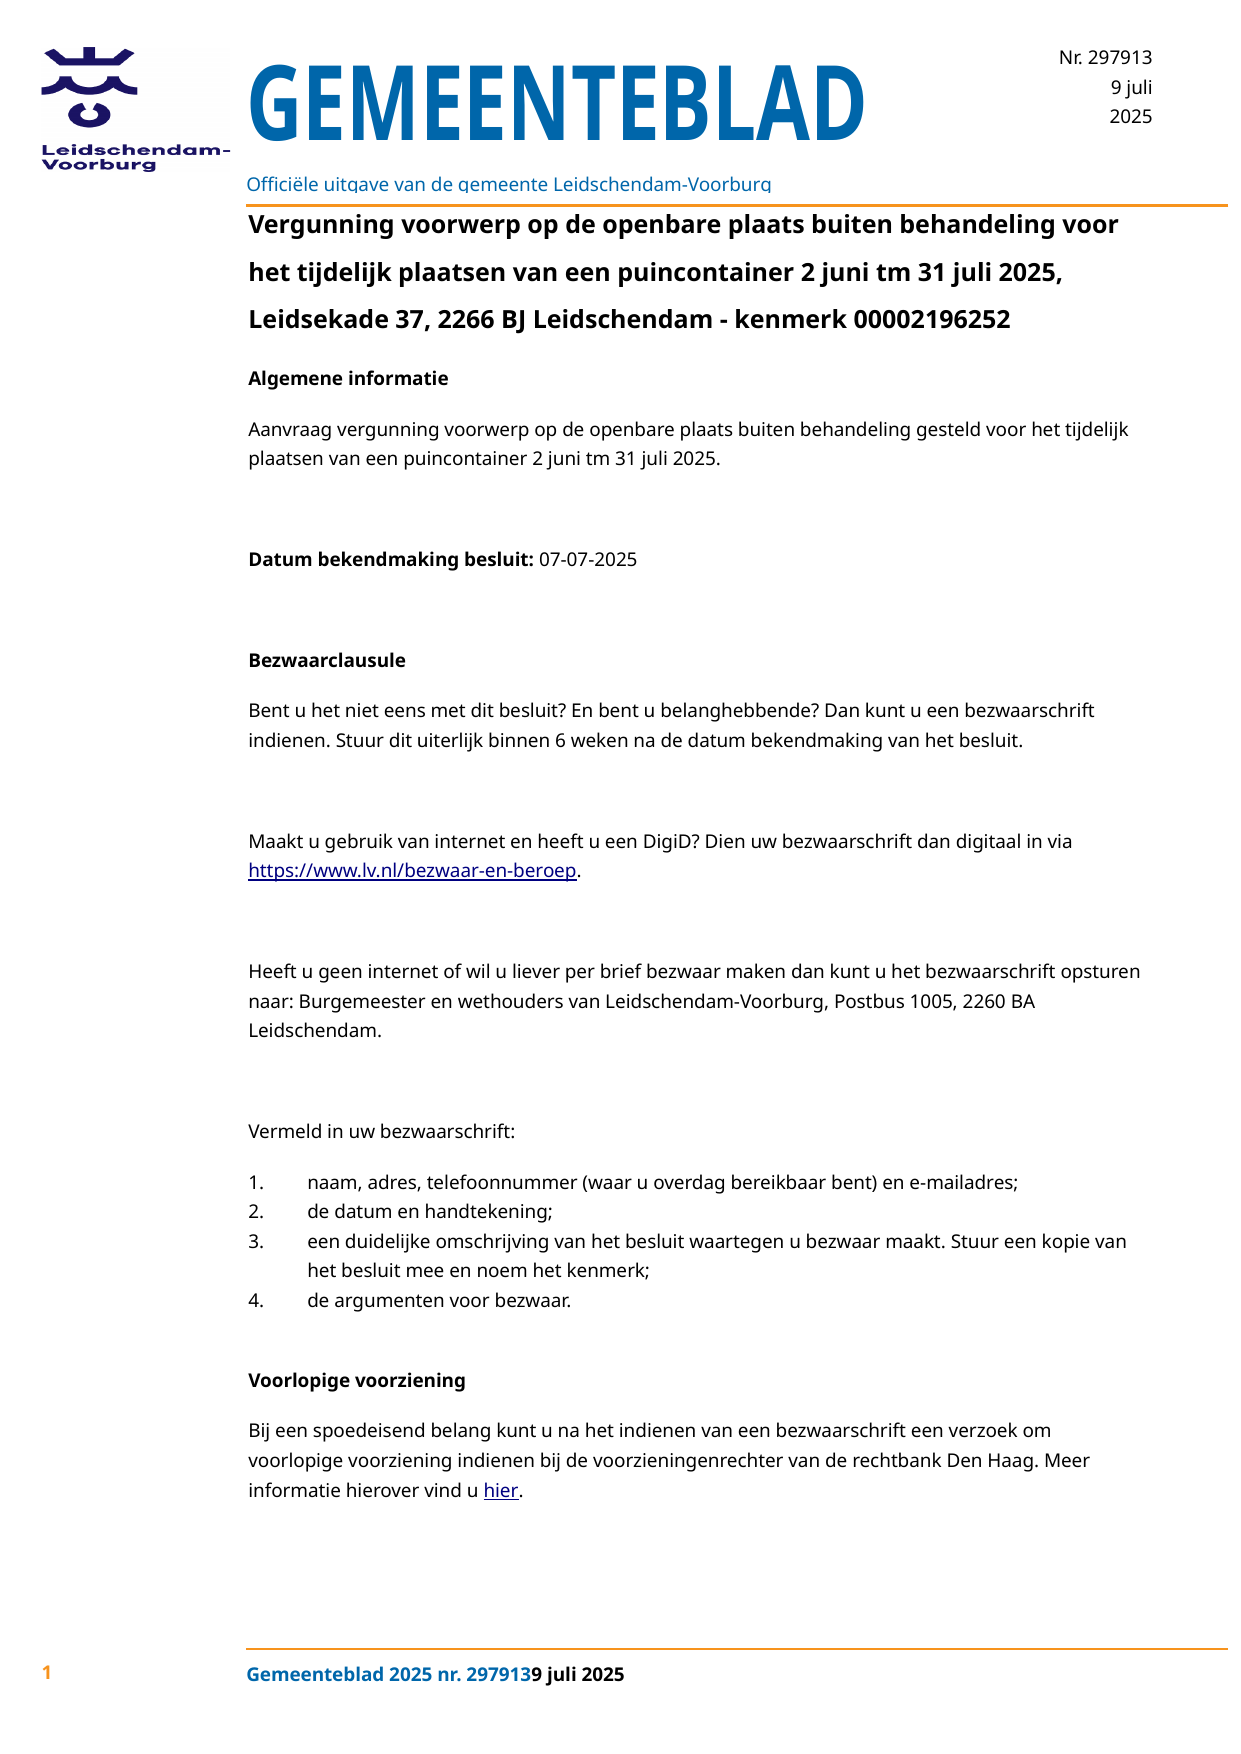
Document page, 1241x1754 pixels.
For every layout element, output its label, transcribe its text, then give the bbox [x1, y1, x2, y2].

text Maakt u gebruik van internet en heeft u een DigiD? Dien uw bezwaarschrift dan digitaal in via https://www.lv.nl/bezwaar-en-beroep. [248, 828, 1152, 883]
list een duidelijke omschrijving van het besluit waartegen u bezwaar maakt. Stuur een kopie van het besluit mee en noem het kenmerk; [248, 1228, 1152, 1283]
text Bent u het niet eens met dit besluit? En bent u belanghebbende? Dan kunt u een bezwaarschrift indienen. Stuur dit uiterlijk binnen 6 weken na de datum bekendmaking van het besluit. [248, 698, 1152, 753]
text Bezwaarclausule [248, 647, 1152, 673]
list de datum en handtekening; [248, 1198, 1152, 1224]
text Aanvraag vergunning voorwerp op de openbare plaats buiten behandeling gesteld voor het tijdelijk plaatsen van een puincontainer 2 juni tm 31 juli 2025. [248, 416, 1152, 471]
text Vergunning voorwerp op de openbare plaats buiten behandeling voor het tijdelijk plaatsen van een puincontainer 2 juni tm 31 juli 2025, Leidsekade 37, 2266 BJ Leidschendam - kenmerk 00002196252 [248, 207, 1152, 336]
text Bij een spoedeisend belang kunt u na het indienen van een bezwaarschrift een verzoek om voorlopige voorziening indienen bij de voorzieningenrechter van de rechtbank Den Haag. Meer informatie hierover vind u hier. [248, 1418, 1152, 1502]
picture [41, 47, 231, 172]
text Datum bekendmaking besluit: 07-07-2025 [248, 546, 1152, 572]
text Algemene informatie [248, 366, 1152, 391]
text Heeft u geen internet of wil u liever per brief bezwaar maken dan kunt u het bezwaarschrift opsturen naar: Burgemeester en wethouders van Leidschendam-Voorburg, Postbus 1005, 2260 BA Leidschendam. [248, 958, 1152, 1043]
text Voorlopige voorziening [248, 1367, 1152, 1393]
list naam, adres, telefoonnummer (waar u overdag bereikbaar bent) en e-mailadres; [248, 1169, 1152, 1194]
text Vermeld in uw bezwaarschrift: [248, 1118, 1152, 1144]
list de argumenten voor bezwaar. [248, 1287, 1152, 1313]
